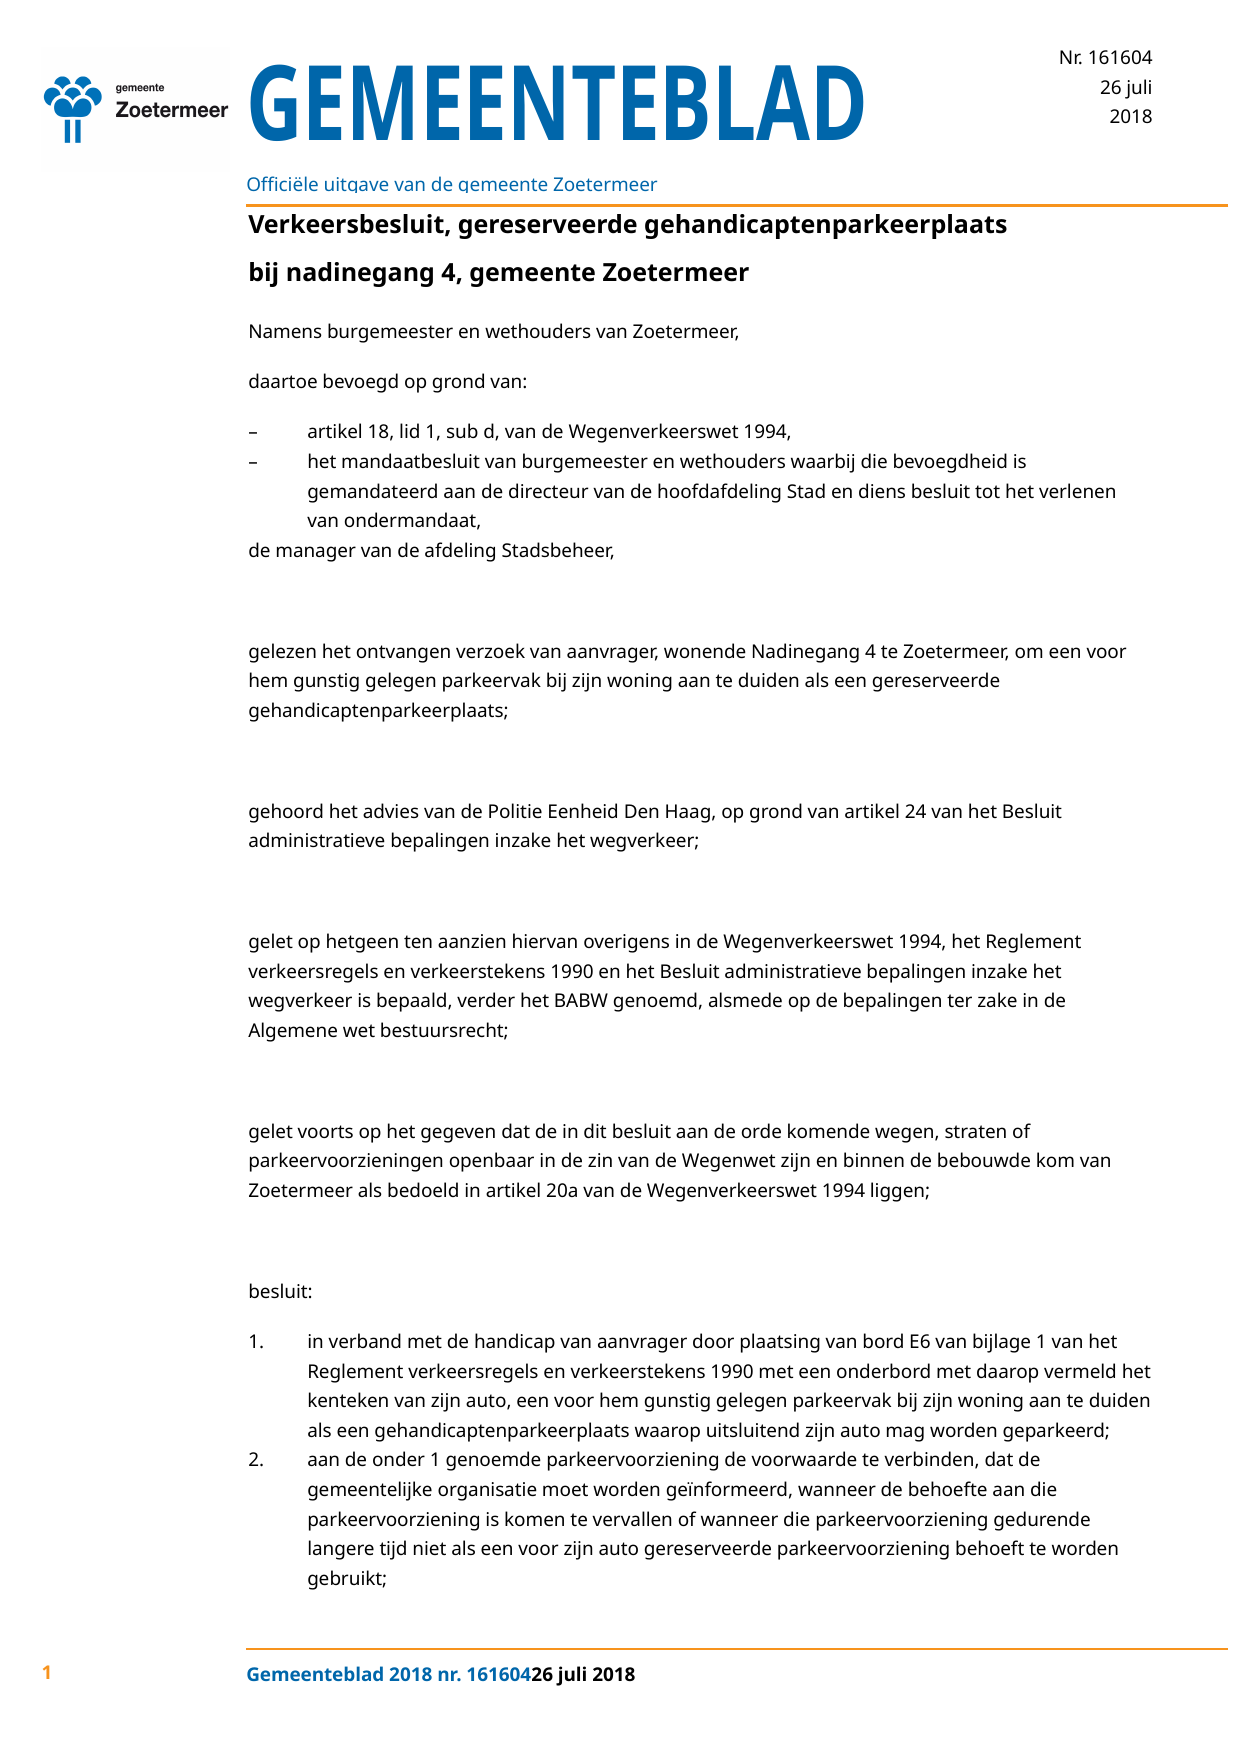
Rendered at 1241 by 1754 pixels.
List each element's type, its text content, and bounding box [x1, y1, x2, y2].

list aan de onder 1 genoemde parkeervoorziening de voorwaarde te verbinden, dat de gemeentelijke organisatie moet worden geïnformeerd, wanneer de behoefte aan die parkeervoorziening is komen te vervallen of wanneer die parkeervoorziening gedurende langere tijd niet als een voor zijn auto gereserveerde parkeervoorziening behoeft te worden gebruikt; [248, 1447, 1152, 1591]
list in verband met de handicap van aanvrager door plaatsing van bord E6 van bijlage 1 van het Reglement verkeersregels en verkeerstekens 1990 met een onderbord met daarop vermeld het kenteken van zijn auto, een voor hem gunstig gelegen parkeervak bij zijn woning aan te duiden als een gehandicaptenparkeerplaats waarop uitsluitend zijn auto mag worden geparkeerd; [248, 1328, 1152, 1443]
text gehoord het advies van de Politie Eenheid Den Haag, op grond van artikel 24 van het Besluit administratieve bepalingen inzake het wegverkeer; [248, 798, 1152, 853]
text gelet voorts op het gegeven dat de in dit besluit aan de orde komende wegen, straten of parkeervoorzieningen openbaar in de zin van de Wegenwet zijn en binnen de bebouwde kom van Zoetermeer als bedoeld in artikel 20a van de Wegenverkeerswet 1994 liggen; [248, 1118, 1152, 1203]
picture [41, 47, 231, 172]
text de manager van de afdeling Stadsbeheer, [248, 537, 1152, 563]
list het mandaatbesluit van burgemeester en wethouders waarbij die bevoegdheid is gemandateerd aan de directeur van de hoofdafdeling Stad en diens besluit tot het verlenen van ondermandaat, [248, 448, 1152, 533]
list artikel 18, lid 1, sub d, van de Wegenverkeerswet 1994, [248, 419, 1152, 444]
text Verkeersbesluit, gereserveerde gehandicaptenparkeerplaats bij nadinegang 4, gemeente Zoetermeer [248, 207, 1152, 288]
text gelet op hetgeen ten aanzien hiervan overigens in de Wegenverkeerswet 1994, het Reglement verkeersregels en verkeerstekens 1990 en het Besluit administratieve bepalingen inzake het wegverkeer is bepaald, verder het BABW genoemd, alsmede op de bepalingen ter zake in de Algemene wet bestuursrecht; [248, 928, 1152, 1043]
text Namens burgemeester en wethouders van Zoetermeer, [248, 318, 1152, 344]
text besluit: [248, 1278, 1152, 1304]
text gelezen het ontvangen verzoek van aanvrager, wonende Nadinegang 4 te Zoetermeer, om een voor hem gunstig gelegen parkeervak bij zijn woning aan te duiden als een gereserveerde gehandicaptenparkeerplaats; [248, 638, 1152, 723]
text daartoe bevoegd op grond van: [248, 368, 1152, 394]
